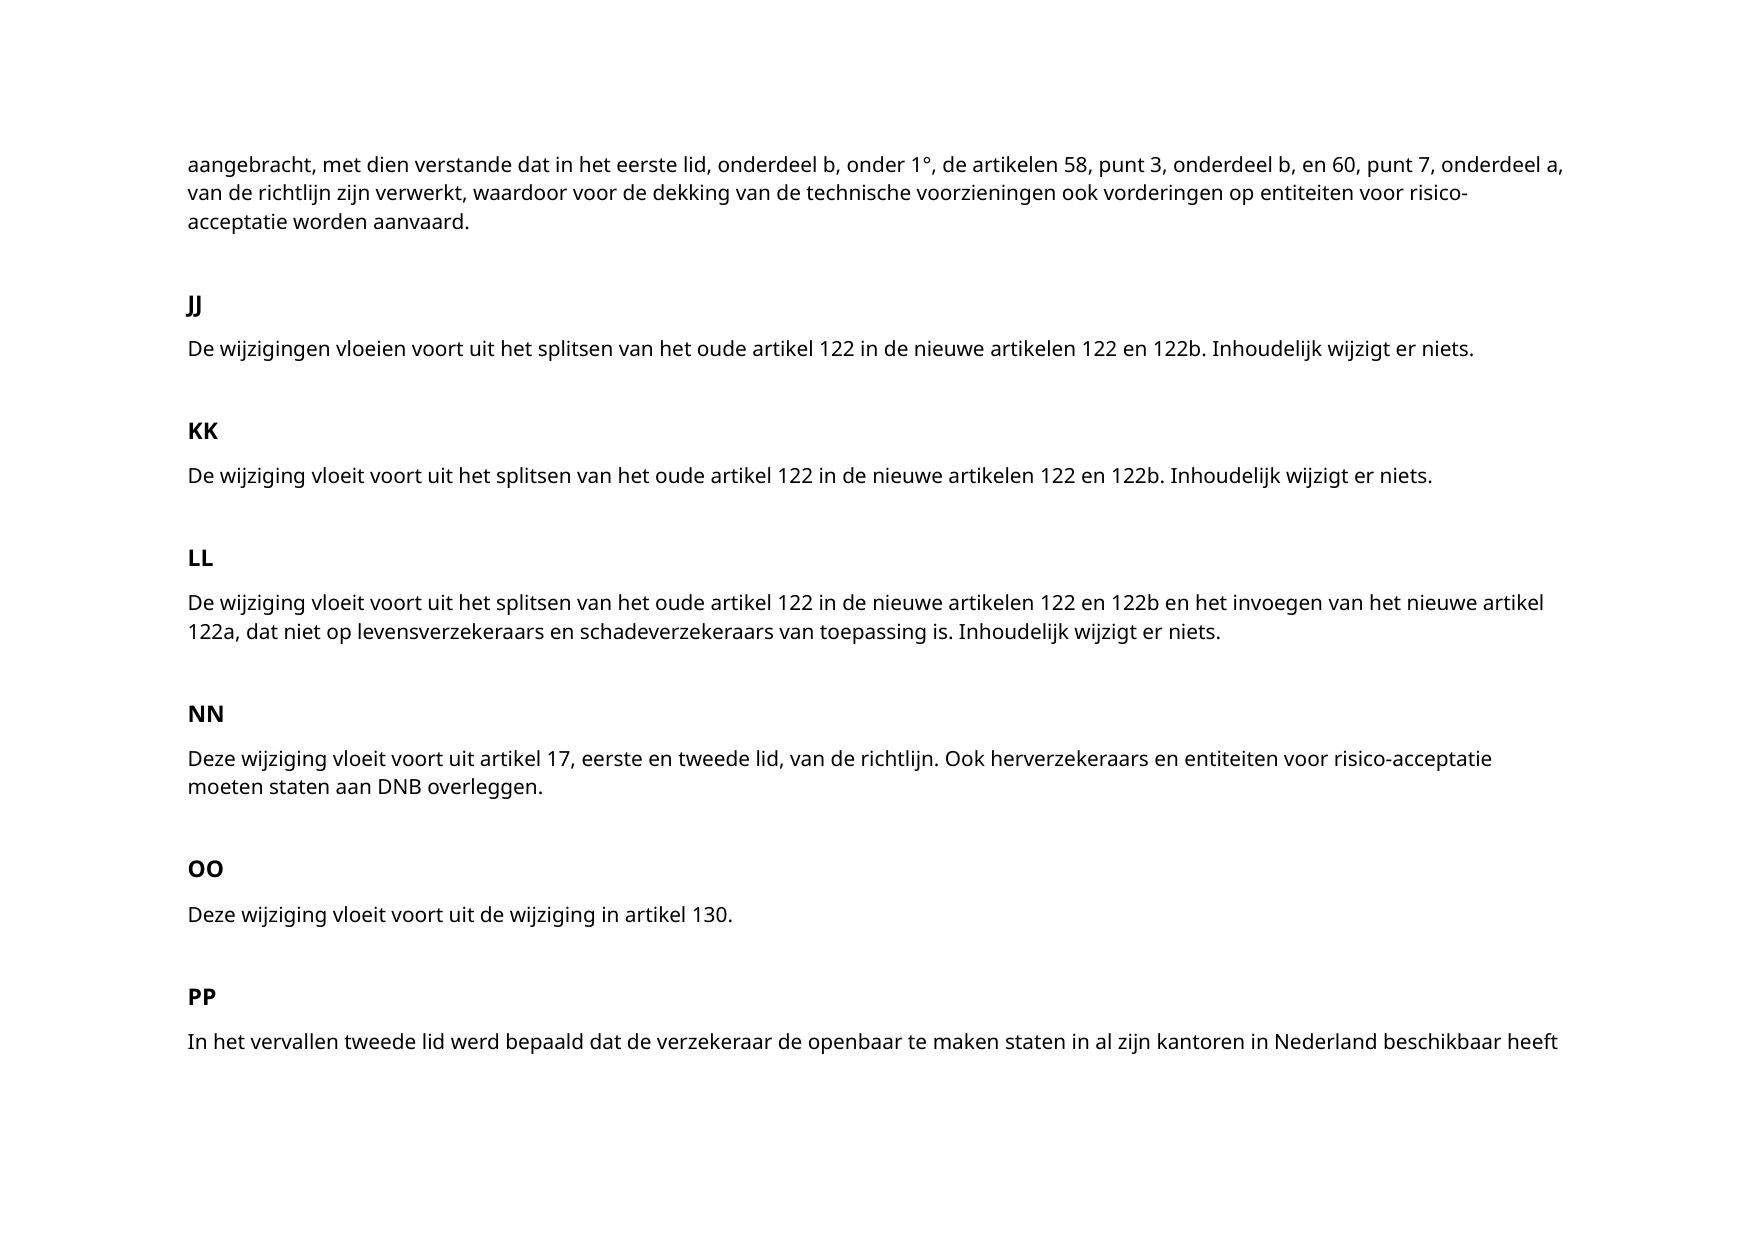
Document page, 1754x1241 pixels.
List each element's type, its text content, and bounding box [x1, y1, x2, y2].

text De wijziging vloeit voort uit het splitsen van het oude artikel 122 in de nieuwe artikelen 122 en 122b. Inhoudelijk wijzigt er niets. [187, 461, 1566, 490]
text De wijzigingen vloeien voort uit het splitsen van het oude artikel 122 in de nieuwe artikelen 122 en 122b. Inhoudelijk wijzigt er niets. [187, 334, 1566, 362]
text JJ [187, 288, 1566, 319]
text PP [187, 981, 1566, 1012]
text OO [187, 853, 1566, 885]
text Deze wijziging vloeit voort uit artikel 17, eerste en tweede lid, van de richtlijn. Ook herverzekeraars en entiteiten voor risico-acceptatie moeten staten aan DNB overleggen. [187, 744, 1566, 801]
text LL [187, 542, 1566, 573]
text De wijziging vloeit voort uit het splitsen van het oude artikel 122 in de nieuwe artikelen 122 en 122b en het invoegen van het nieuwe artikel 122a, dat niet op levensverzekeraars en schadeverzekeraars van toepassing is. Inhoudelijk wijzigt er niets. [187, 588, 1566, 645]
text KK [187, 415, 1566, 446]
text Deze wijziging vloeit voort uit de wijziging in artikel 130. [187, 900, 1566, 928]
text aangebracht, met dien verstande dat in het eerste lid, onderdeel b, onder 1°, de artikelen 58, punt 3, onderdeel b, en 60, punt 7, onderdeel a, van de richtlijn zijn verwerkt, waardoor voor de dekking van de technische voorzieningen ook vorderingen op entiteiten voor risico-acceptatie worden aanvaard. [187, 150, 1566, 235]
text In het vervallen tweede lid werd bepaald dat de verzekeraar de openbaar te maken staten in al zijn kantoren in Nederland beschikbaar heeft [187, 1027, 1566, 1055]
text NN [187, 698, 1566, 729]
